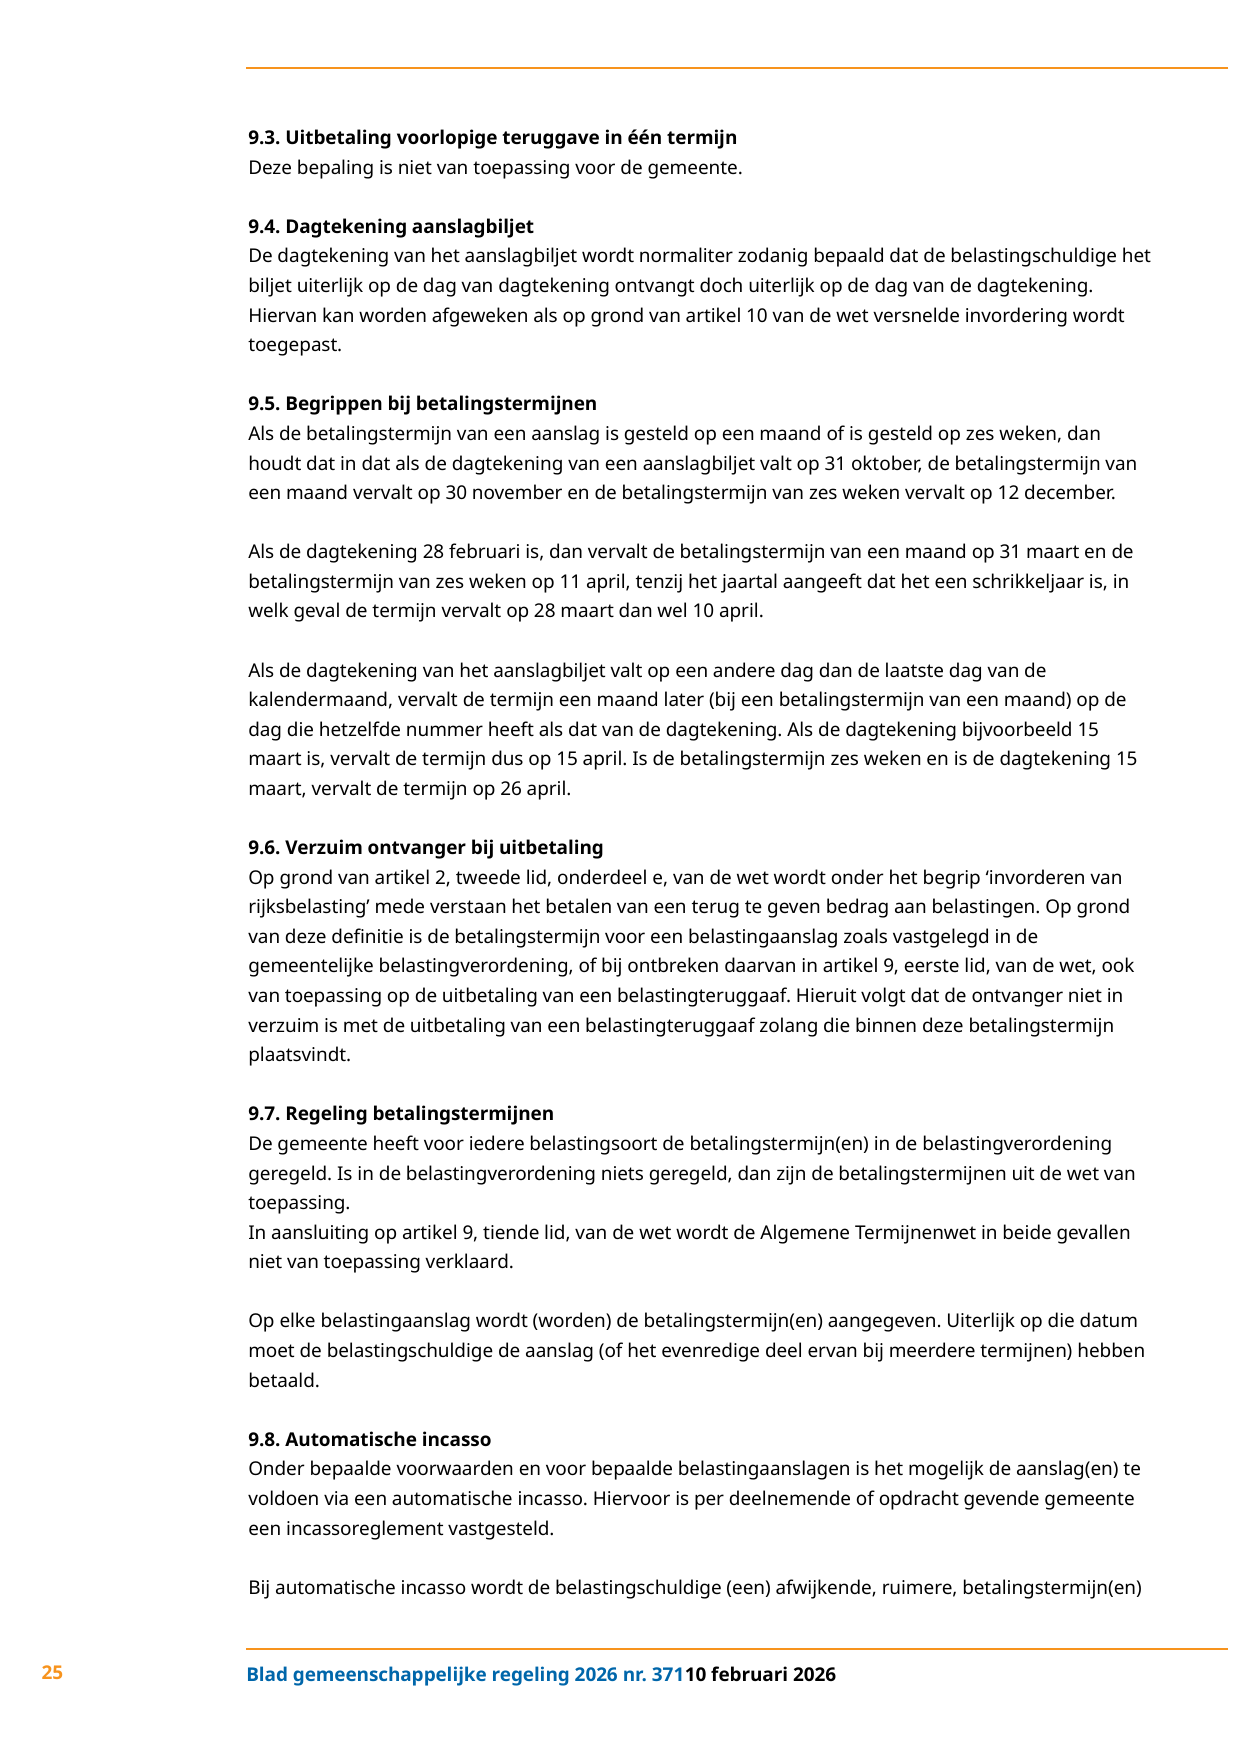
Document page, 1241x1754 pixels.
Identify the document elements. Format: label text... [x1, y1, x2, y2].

text Deze bepaling is niet van toepassing voor de gemeente. [248, 154, 1152, 180]
text Op grond van artikel 2, tweede lid, onderdeel e, van de wet wordt onder het begrip ‘invorderen van rijksbelasting’ mede verstaan het betalen van een terug te geven bedrag aan belastingen. Op grond van deze definitie is de betalingstermijn voor een belastingaanslag zoals vastgelegd in de gemeentelijke belastingverordening, of bij ontbreken daarvan in artikel 9, eerste lid, van de wet, ook van toepassing op de uitbetaling van een belastingteruggaaf. Hieruit volgt dat de ontvanger niet in verzuim is met de uitbetaling van een belastingteruggaaf zolang die binnen deze betalingstermijn plaatsvindt. [248, 864, 1152, 1067]
text Als de dagtekening van het aanslagbiljet valt op een andere dag dan de laatste dag van de kalendermaand, vervalt de termijn een maand later (bij een betalingstermijn van een maand) op de dag die hetzelfde nummer heeft als dat van de dagtekening. Als de dagtekening bijvoorbeeld 15 maart is, vervalt de termijn dus op 15 april. Is de betalingstermijn zes weken en is de dagtekening 15 maart, vervalt de termijn op 26 april. [248, 657, 1152, 801]
text Bij automatische incasso wordt de belastingschuldige (een) afwijkende, ruimere, betalingstermijn(en) [248, 1574, 1152, 1600]
text De gemeente heeft voor iedere belastingsoort de betalingstermijn(en) in de belastingverordening geregeld. Is in de belastingverordening niets geregeld, dan zijn de betalingstermijnen uit de wet van toepassing. [248, 1130, 1152, 1215]
text 9.4. Dagtekening aanslagbiljet [248, 213, 1152, 239]
text Op elke belastingaanslag wordt (worden) de betalingstermijn(en) aangegeven. Uiterlijk op die datum moet de belastingschuldige de aanslag (of het evenredige deel ervan bij meerdere termijnen) hebben betaald. [248, 1308, 1152, 1393]
text 9.7. Regeling betalingstermijnen [248, 1101, 1152, 1126]
text De dagtekening van het aanslagbiljet wordt normaliter zodanig bepaald dat de belastingschuldige het biljet uiterlijk op de dag van dagtekening ontvangt doch uiterlijk op de dag van de dagtekening. Hiervan kan worden afgeweken als op grond van artikel 10 van de wet versnelde invordering wordt toegepast. [248, 243, 1152, 357]
text 9.6. Verzuim ontvanger bij uitbetaling [248, 834, 1152, 860]
text 9.5. Begrippen bij betalingstermijnen [248, 391, 1152, 416]
text Als de betalingstermijn van een aanslag is gesteld op een maand of is gesteld op zes weken, dan houdt dat in dat als de dagtekening van een aanslagbiljet valt op 31 oktober, de betalingstermijn van een maand vervalt op 30 november en de betalingstermijn van zes weken vervalt op 12 december. [248, 420, 1152, 505]
text Onder bepaalde voorwaarden en voor bepaalde belastingaanslagen is het mogelijk de aanslag(en) te voldoen via een automatische incasso. Hiervoor is per deelnemende of opdracht gevende gemeente een incassoreglement vastgesteld. [248, 1456, 1152, 1541]
text 9.3. Uitbetaling voorlopige teruggave in één termijn [248, 124, 1152, 150]
text 9.8. Automatische incasso [248, 1426, 1152, 1452]
text In aansluiting op artikel 9, tiende lid, van de wet wordt de Algemene Termijnenwet in beide gevallen niet van toepassing verklaard. [248, 1219, 1152, 1274]
picture [41, 47, 231, 172]
text Als de dagtekening 28 februari is, dan vervalt de betalingstermijn van een maand op 31 maart en de betalingstermijn van zes weken op 11 april, tenzij het jaartal aangeeft dat het een schrikkeljaar is, in welk geval de termijn vervalt op 28 maart dan wel 10 april. [248, 538, 1152, 623]
